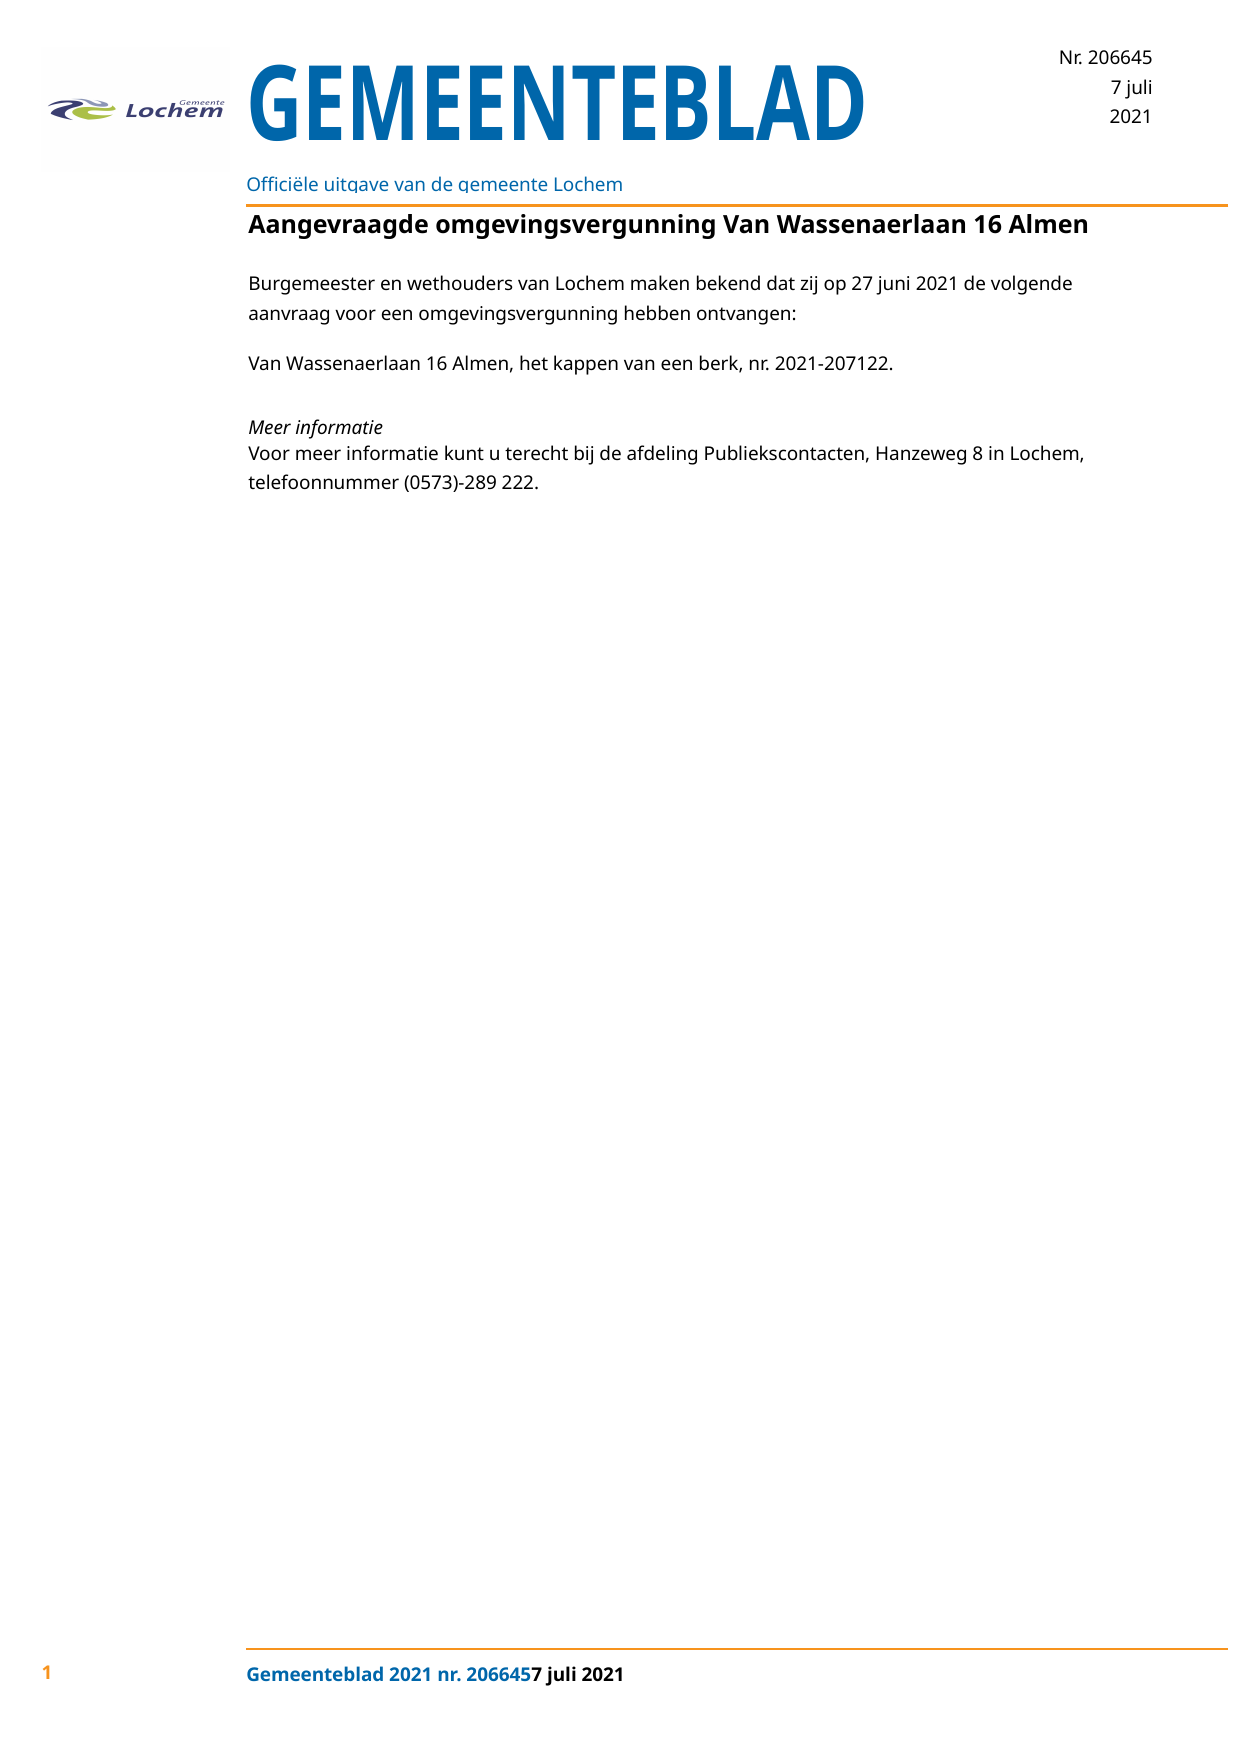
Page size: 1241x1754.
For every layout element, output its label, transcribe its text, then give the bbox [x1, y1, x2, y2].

text Van Wassenaerlaan 16 Almen, het kappen van een berk, nr. 2021-207122. [248, 350, 1152, 376]
text Meer informatie [248, 414, 1152, 440]
text Burgemeester en wethouders van Lochem maken bekend dat zij op 27 juni 2021 de volgende aanvraag voor een omgevingsvergunning hebben ontvangen: [248, 270, 1152, 326]
text Voor meer informatie kunt u terecht bij de afdeling Publiekscontacten, Hanzeweg 8 in Lochem, telefoonnummer (0573)-289 222. [248, 440, 1152, 495]
text Aangevraagde omgevingsvergunning Van Wassenaerlaan 16 Almen [248, 207, 1152, 241]
picture [41, 47, 231, 172]
